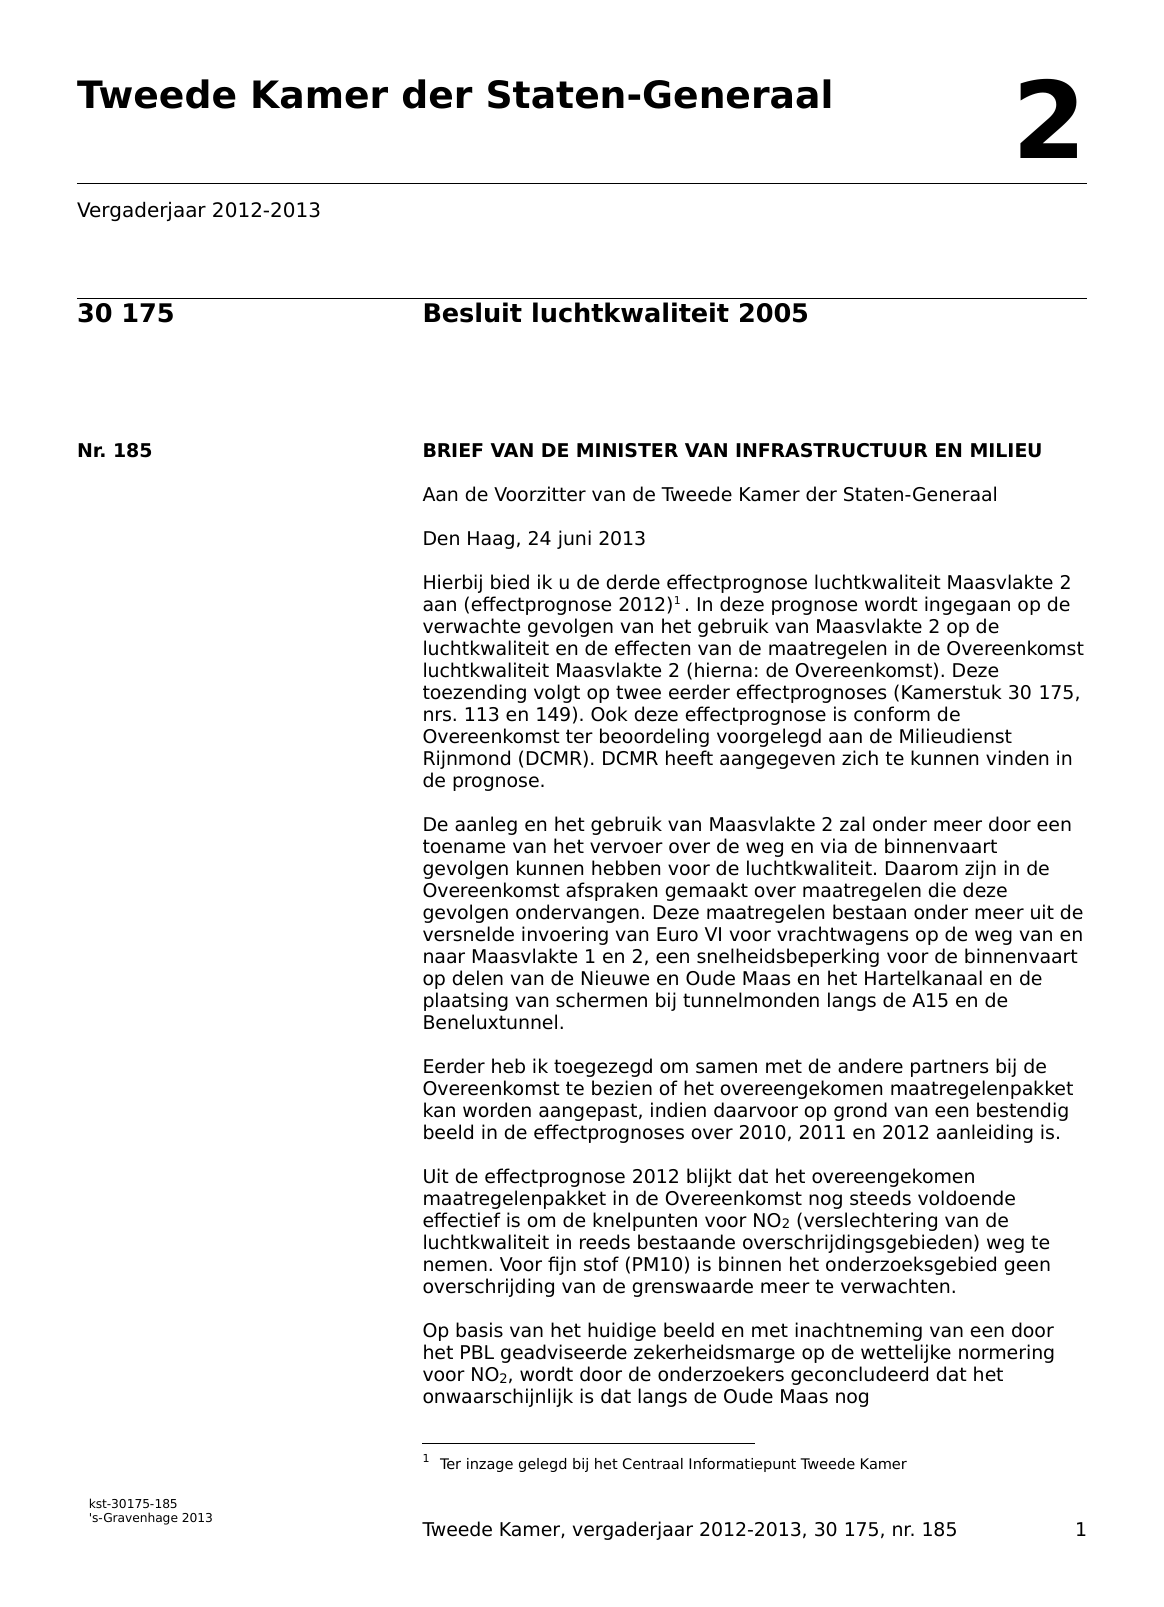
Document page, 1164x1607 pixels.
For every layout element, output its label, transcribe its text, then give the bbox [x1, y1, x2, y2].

table_header 2 [886, 59, 1087, 183]
text Eerder heb ik toegezegd om samen met de andere partners bij de Overeenkomst te bezien of het overeengekomen maatregelenpakket kan worden aangepast, indien daarvoor op grond van een bestendig beeld in de effectprognoses over 2010, 2011 en 2012 aanleiding is. [422, 1056, 1087, 1144]
text kst-30175-185 [88, 1497, 323, 1511]
subtitle 30 175 Besluit luchtkwaliteit 2005 [77, 299, 1087, 329]
text Hierbij bied ik u de derde effectprognose luchtkwaliteit Maasvlakte 2 aan (effectprognose 2012). In deze prognose wordt ingegaan op de verwachte gevolgen van het gebruik van Maasvlakte 2 op de luchtkwaliteit en de effecten van de maatregelen in de Overeenkomst luchtkwaliteit Maasvlakte 2 (hierna: de Overeenkomst). Deze toezending volgt op twee eerder effectprognoses (Kamerstuk 30 175, nrs. 113 en 149). Ook deze effectprognose is conform de Overeenkomst ter beoordeling voorgelegd aan de Milieudienst Rijnmond (DCMR). DCMR heeft aangegeven zich te kunnen vinden in de prognose. [422, 572, 1087, 792]
text Den Haag, 24 juni 2013 [422, 528, 1087, 550]
subtitle Nr. 185 BRIEF VAN DE MINISTER VAN INFRASTRUCTUUR EN MILIEU [77, 440, 1087, 462]
table_cell Vergaderjaar 2012-2013 [77, 184, 1087, 298]
table_header Tweede Kamer der Staten-Generaal [77, 59, 886, 183]
text 's-Gravenhage 2013 [88, 1511, 323, 1525]
text De aanleg en het gebruik van Maasvlakte 2 zal onder meer door een toename van het vervoer over de weg en via de binnenvaart gevolgen kunnen hebben voor de luchtkwaliteit. Daarom zijn in de Overeenkomst afspraken gemaakt over maatregelen die deze gevolgen ondervangen. Deze maatregelen bestaan onder meer uit de versnelde invoering van Euro VI voor vrachtwagens op de weg van en naar Maasvlakte 1 en 2, een snelheidsbeperking voor de binnenvaart op delen van de Nieuwe en Oude Maas en het Hartelkanaal en de plaatsing van schermen bij tunnelmonden langs de A15 en de Beneluxtunnel. [422, 814, 1087, 1034]
text Uit de effectprognose 2012 blijkt dat het overeengekomen maatregelenpakket in de Overeenkomst nog steeds voldoende effectief is om de knelpunten voor NO2 (verslechtering van de luchtkwaliteit in reeds bestaande overschrijdingsgebieden) weg te nemen. Voor fijn stof (PM10) is binnen het onderzoeksgebied geen overschrijding van de grenswaarde meer te verwachten. [422, 1166, 1087, 1298]
text Aan de Voorzitter van de Tweede Kamer der Staten-Generaal [422, 484, 1087, 506]
text Op basis van het huidige beeld en met inachtneming van een door het PBL geadviseerde zekerheidsmarge op de wettelijke normering voor NO2, wordt door de onderzoekers geconcludeerd dat het onwaarschijnlijk is dat langs de Oude Maas nog [422, 1320, 1087, 1408]
text Ter inzage gelegd bij het Centraal Informatiepunt Tweede Kamer [422, 1452, 1087, 1474]
